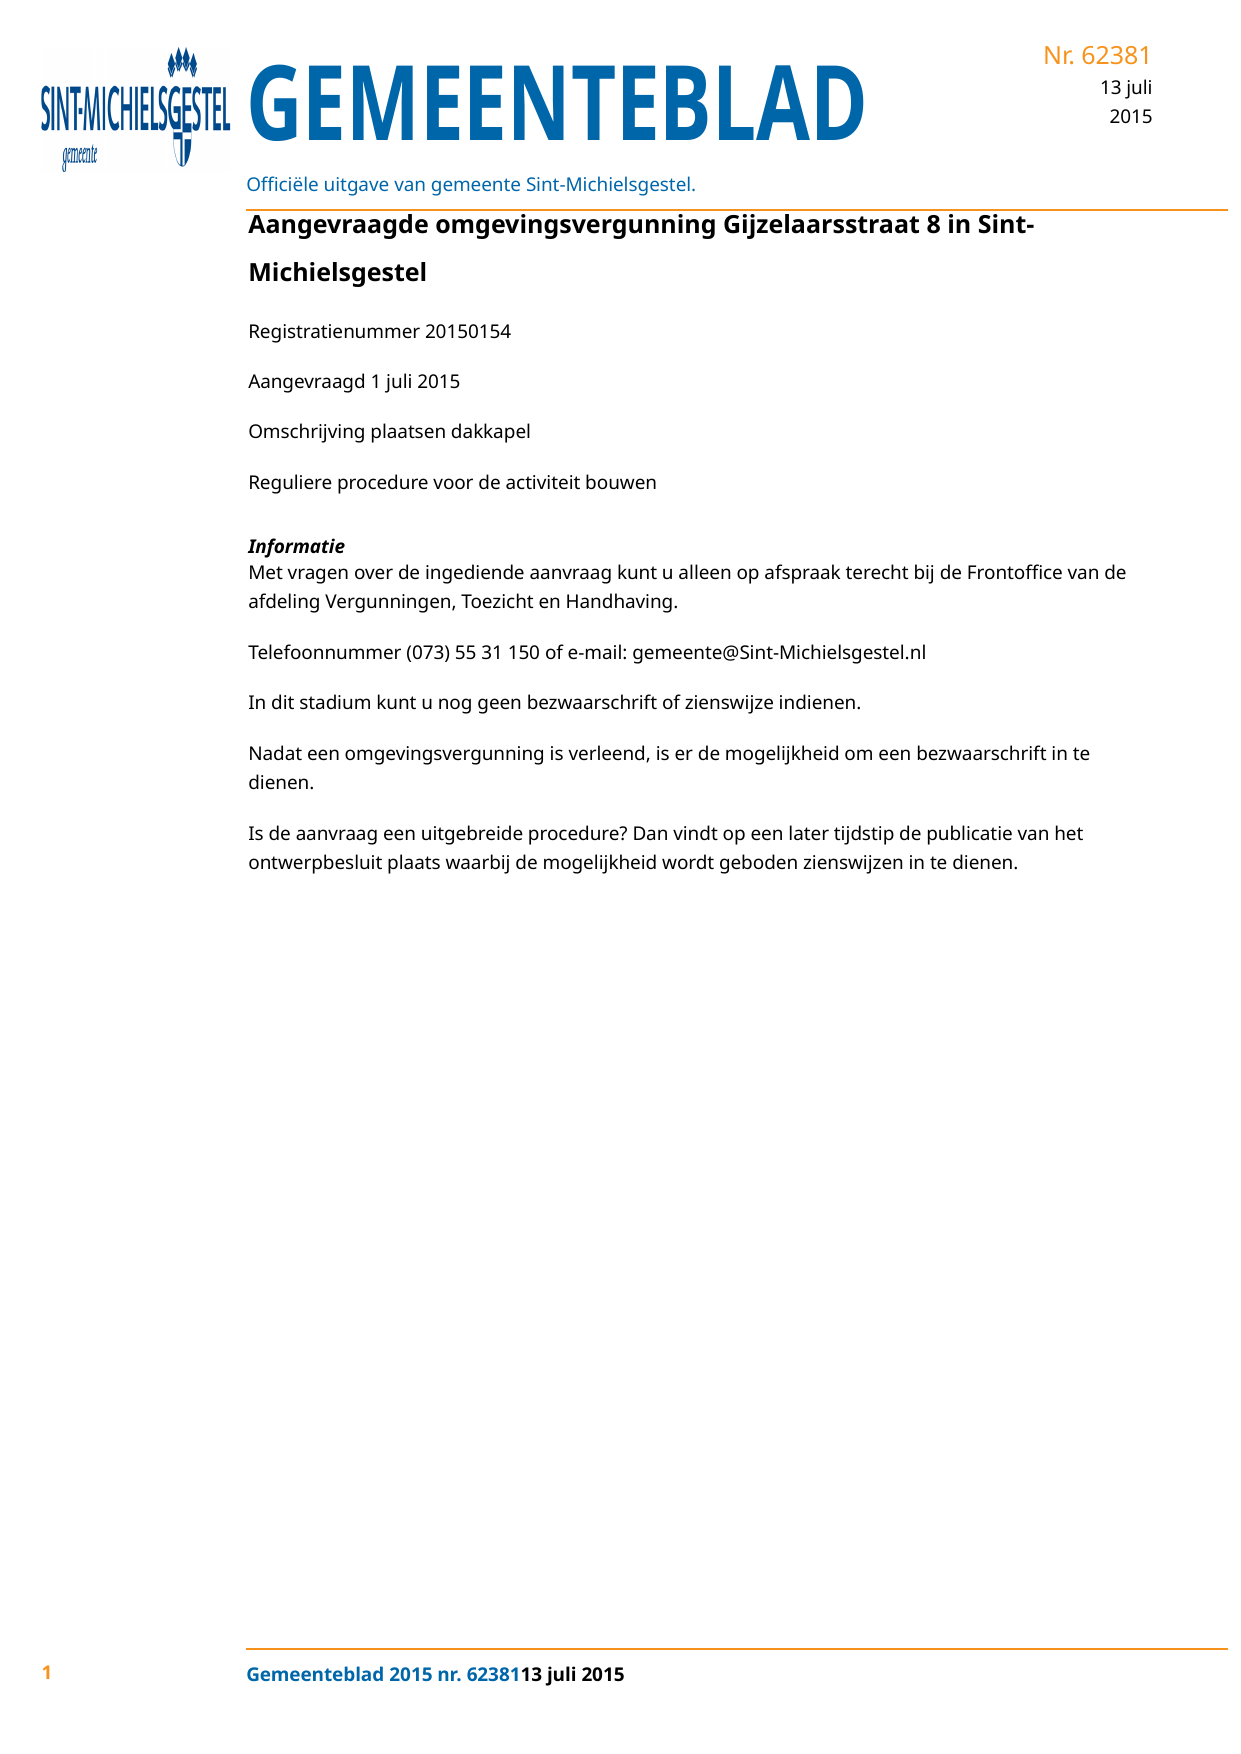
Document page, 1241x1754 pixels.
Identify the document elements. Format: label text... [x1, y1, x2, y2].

text Nadat een omgevingsvergunning is verleend, is er de mogelijkheid om een bezwaarschrift in te dienen. [248, 740, 1152, 795]
text Met vragen over de ingediende aanvraag kunt u alleen op afspraak terecht bij de Frontoffice van de afdeling Vergunningen, Toezicht en Handhaving. [248, 559, 1152, 614]
text Is de aanvraag een uitgebreide procedure? Dan vindt op een later tijdstip de publicatie van het ontwerpbesluit plaats waarbij de mogelijkheid wordt geboden zienswijzen in te dienen. [248, 820, 1152, 875]
text Aangevraagde omgevingsvergunning Gijzelaarsstraat 8 in Sint-Michielsgestel [248, 211, 1152, 288]
text Reguliere procedure voor de activiteit bouwen [248, 469, 1152, 495]
text In dit stadium kunt u nog geen bezwaarschrift of zienswijze indienen. [248, 689, 1152, 715]
picture [41, 47, 231, 172]
text Registratienummer 20150154 [248, 318, 1152, 344]
text Telefoonnummer (073) 55 31 150 of e-mail: gemeente@Sint-Michielsgestel.nl [248, 639, 1152, 664]
text Omschrijving plaatsen dakkapel [248, 419, 1152, 444]
text Aangevraagd 1 juli 2015 [248, 368, 1152, 394]
text Informatie [248, 533, 1152, 559]
